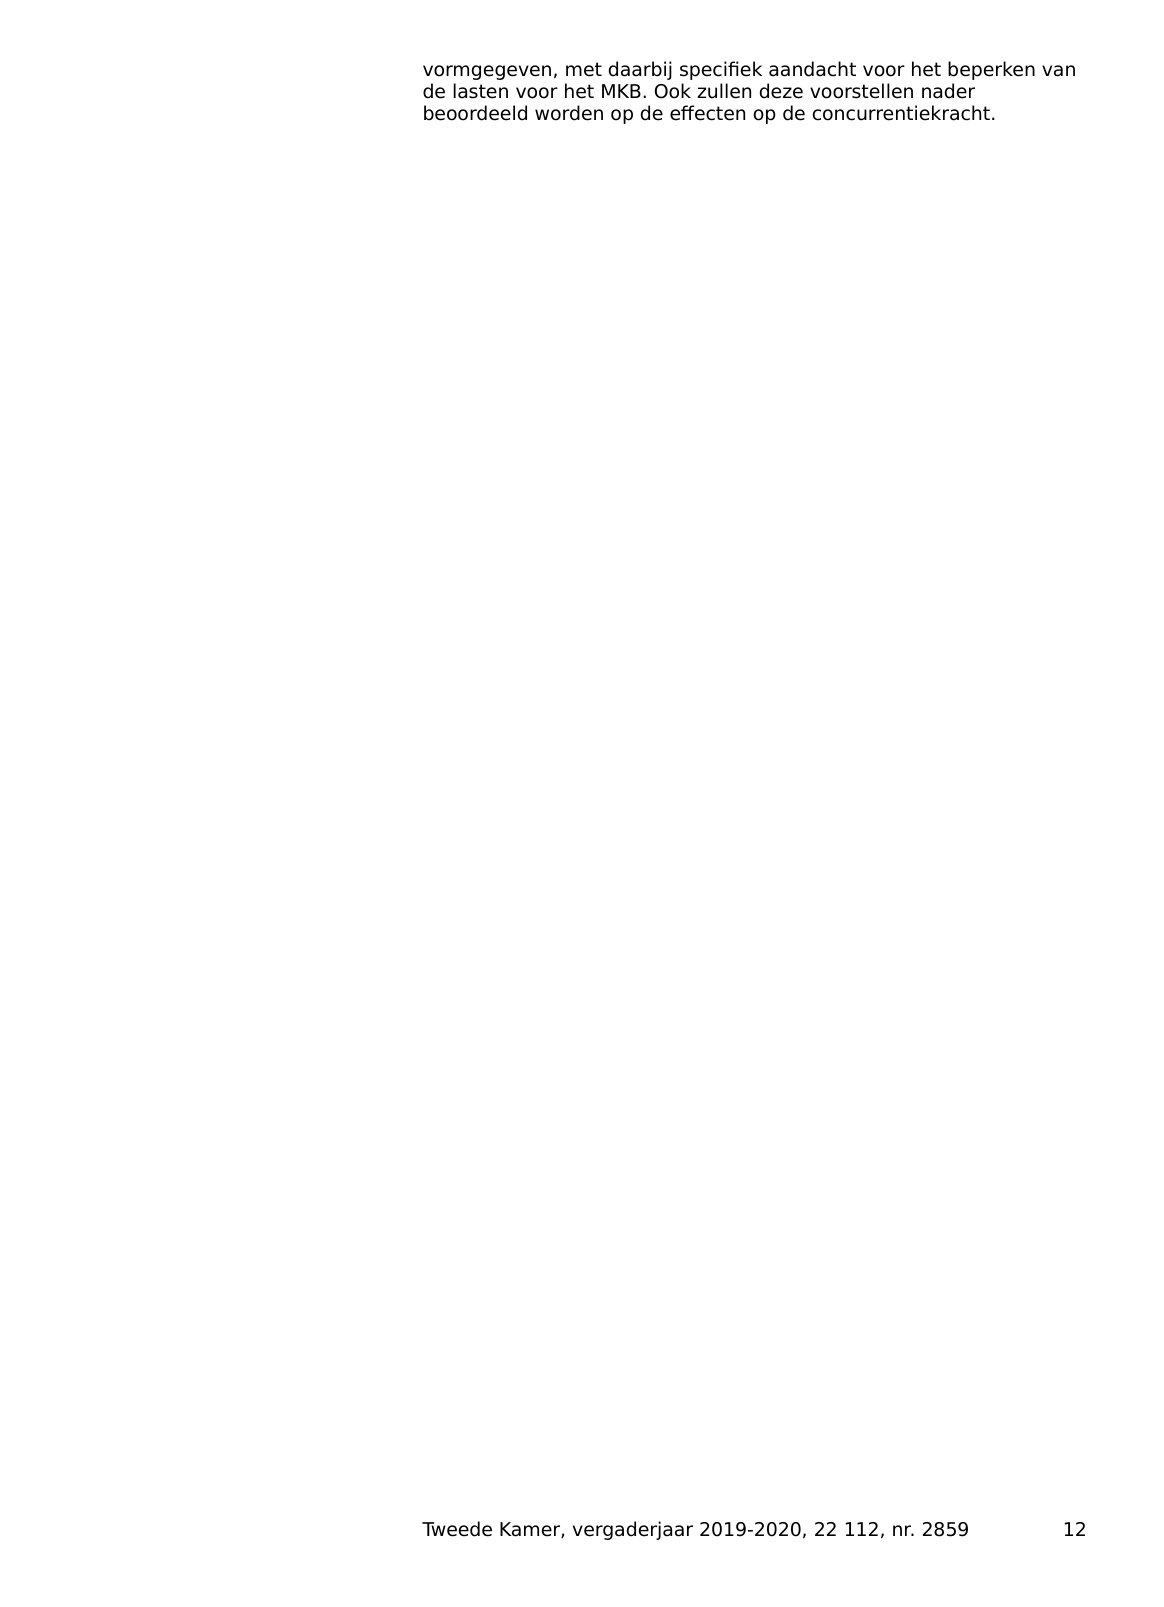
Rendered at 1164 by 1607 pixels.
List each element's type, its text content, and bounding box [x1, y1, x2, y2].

text vormgegeven, met daarbij specifiek aandacht voor het beperken van de lasten voor het MKB. Ook zullen deze voorstellen nader beoordeeld worden op de effecten op de concurrentiekracht. [422, 59, 1087, 125]
